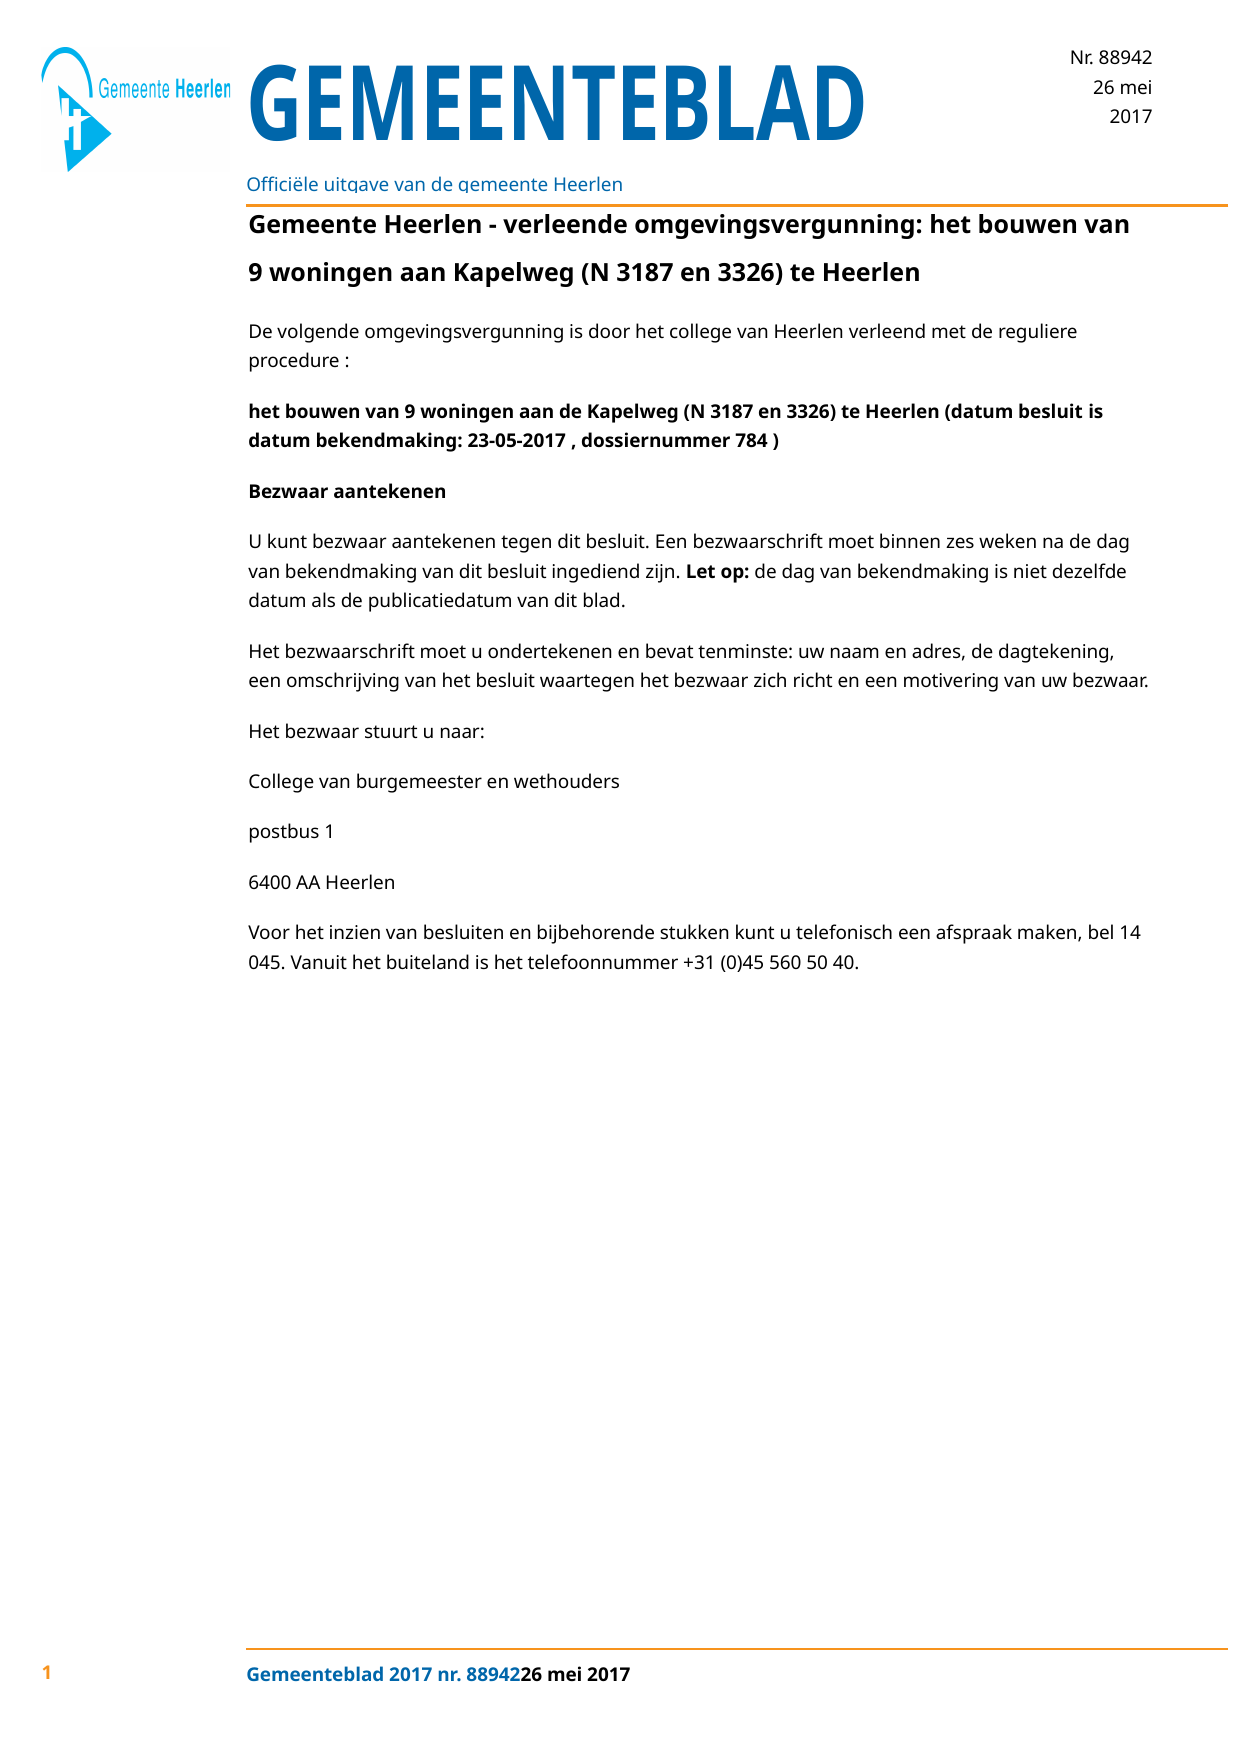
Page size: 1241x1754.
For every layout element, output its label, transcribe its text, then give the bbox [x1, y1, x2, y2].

text College van burgemeester en wethouders [248, 768, 1152, 794]
text Gemeente Heerlen - verleende omgevingsvergunning: het bouwen van 9 woningen aan Kapelweg (N 3187 en 3326) te Heerlen [248, 207, 1152, 288]
text Het bezwaarschrift moet u ondertekenen en bevat tenminste: uw naam en adres, de dagtekening, een omschrijving van het besluit waartegen het bezwaar zich richt en een motivering van uw bezwaar. [248, 638, 1152, 693]
text De volgende omgevingsvergunning is door het college van Heerlen verleend met de reguliere procedure : [248, 318, 1152, 373]
text het bouwen van 9 woningen aan de Kapelweg (N 3187 en 3326) te Heerlen (datum besluit is datum bekendmaking: 23-05-2017 , dossiernummer 784 ) [248, 398, 1152, 453]
text U kunt bezwaar aantekenen tegen dit besluit. Een bezwaarschrift moet binnen zes weken na de dag van bekendmaking van dit besluit ingediend zijn. Let op: de dag van bekendmaking is niet dezelfde datum als de publicatiedatum van dit blad. [248, 528, 1152, 613]
text 6400 AA Heerlen [248, 869, 1152, 895]
text postbus 1 [248, 819, 1152, 844]
text Voor het inzien van besluiten en bijbehorende stukken kunt u telefonisch een afspraak maken, bel 14 045. Vanuit het buiteland is het telefoonnummer +31 (0)45 560 50 40. [248, 919, 1152, 975]
picture [41, 47, 58, 70]
picture [41, 47, 231, 172]
text Het bezwaar stuurt u naar: [248, 718, 1152, 744]
text Bezwaar aantekenen [248, 478, 1152, 504]
